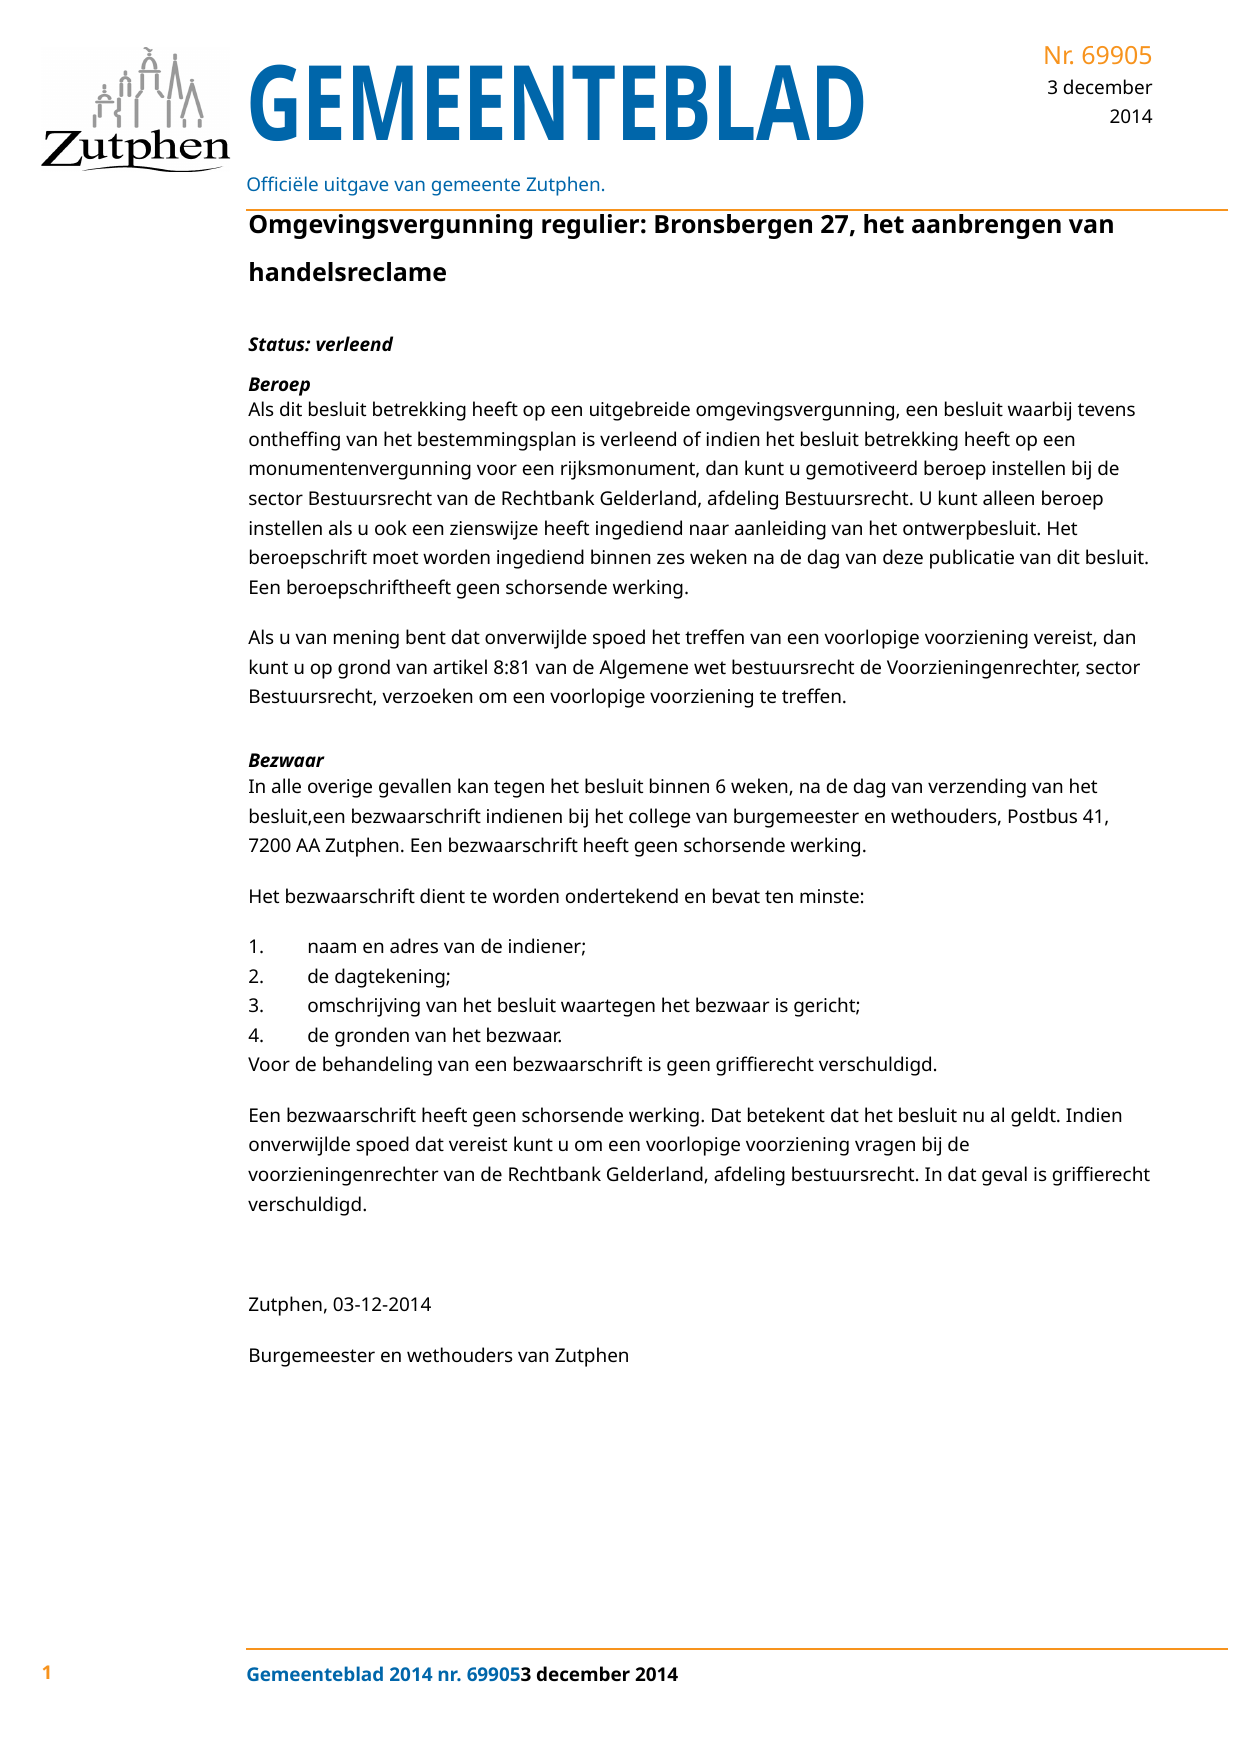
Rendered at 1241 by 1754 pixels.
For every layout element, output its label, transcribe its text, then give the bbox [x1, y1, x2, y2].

list de dagtekening; [248, 963, 1152, 988]
text Beroep [248, 371, 1152, 396]
text Voor de behandeling van een bezwaarschrift is geen griffierecht verschuldigd. [248, 1052, 1152, 1077]
text Een bezwaarschrift heeft geen schorsende werking. Dat betekent dat het besluit nu al geldt. Indien onverwijlde spoed dat vereist kunt u om een voorlopige voorziening vragen bij de voorzieningenrechter van de Rechtbank Gelderland, afdeling bestuursrecht. In dat geval is griffierecht verschuldigd. [248, 1102, 1152, 1216]
text Als u van mening bent dat onverwijlde spoed het treffen van een voorlopige voorziening vereist, dan kunt u op grond van artikel 8:81 van de Algemene wet bestuursrecht de Voorzieningenrechter, sector Bestuursrecht, verzoeken om een voorlopige voorziening te treffen. [248, 624, 1152, 709]
list omschrijving van het besluit waartegen het bezwaar is gericht; [248, 992, 1152, 1018]
text Burgemeester en wethouders van Zutphen [248, 1342, 1152, 1368]
text Het bezwaarschrift dient te worden ondertekend en bevat ten minste: [248, 883, 1152, 908]
list de gronden van het bezwaar. [248, 1022, 1152, 1048]
text Omgevingsvergunning regulier: Bronsbergen 27, het aanbrengen van handelsreclame [248, 211, 1152, 288]
text In alle overige gevallen kan tegen het besluit binnen 6 weken, na de dag van verzending van het besluit,een bezwaarschrift indienen bij het college van burgemeester en wethouders, Postbus 41, 7200 AA Zutphen. Een bezwaarschrift heeft geen schorsende werking. [248, 773, 1152, 858]
text Zutphen, 03-12-2014 [248, 1292, 1152, 1317]
text Status: verleend [248, 331, 1152, 357]
text Bezwaar [248, 747, 1152, 773]
picture [41, 47, 231, 172]
list naam en adres van de indiener; [248, 933, 1152, 959]
text Als dit besluit betrekking heeft op een uitgebreide omgevingsvergunning, een besluit waarbij tevens ontheffing van het bestemmingsplan is verleend of indien het besluit betrekking heeft op een monumentenvergunning voor een rijksmonument, dan kunt u gemotiveerd beroep instellen bij de sector Bestuursrecht van de Rechtbank Gelderland, afdeling Bestuursrecht. U kunt alleen beroep instellen als u ook een zienswijze heeft ingediend naar aanleiding van het ontwerpbesluit. Het beroepschrift moet worden ingediend binnen zes weken na de dag van deze publicatie van dit besluit. Een beroepschriftheeft geen schorsende werking. [248, 396, 1152, 600]
